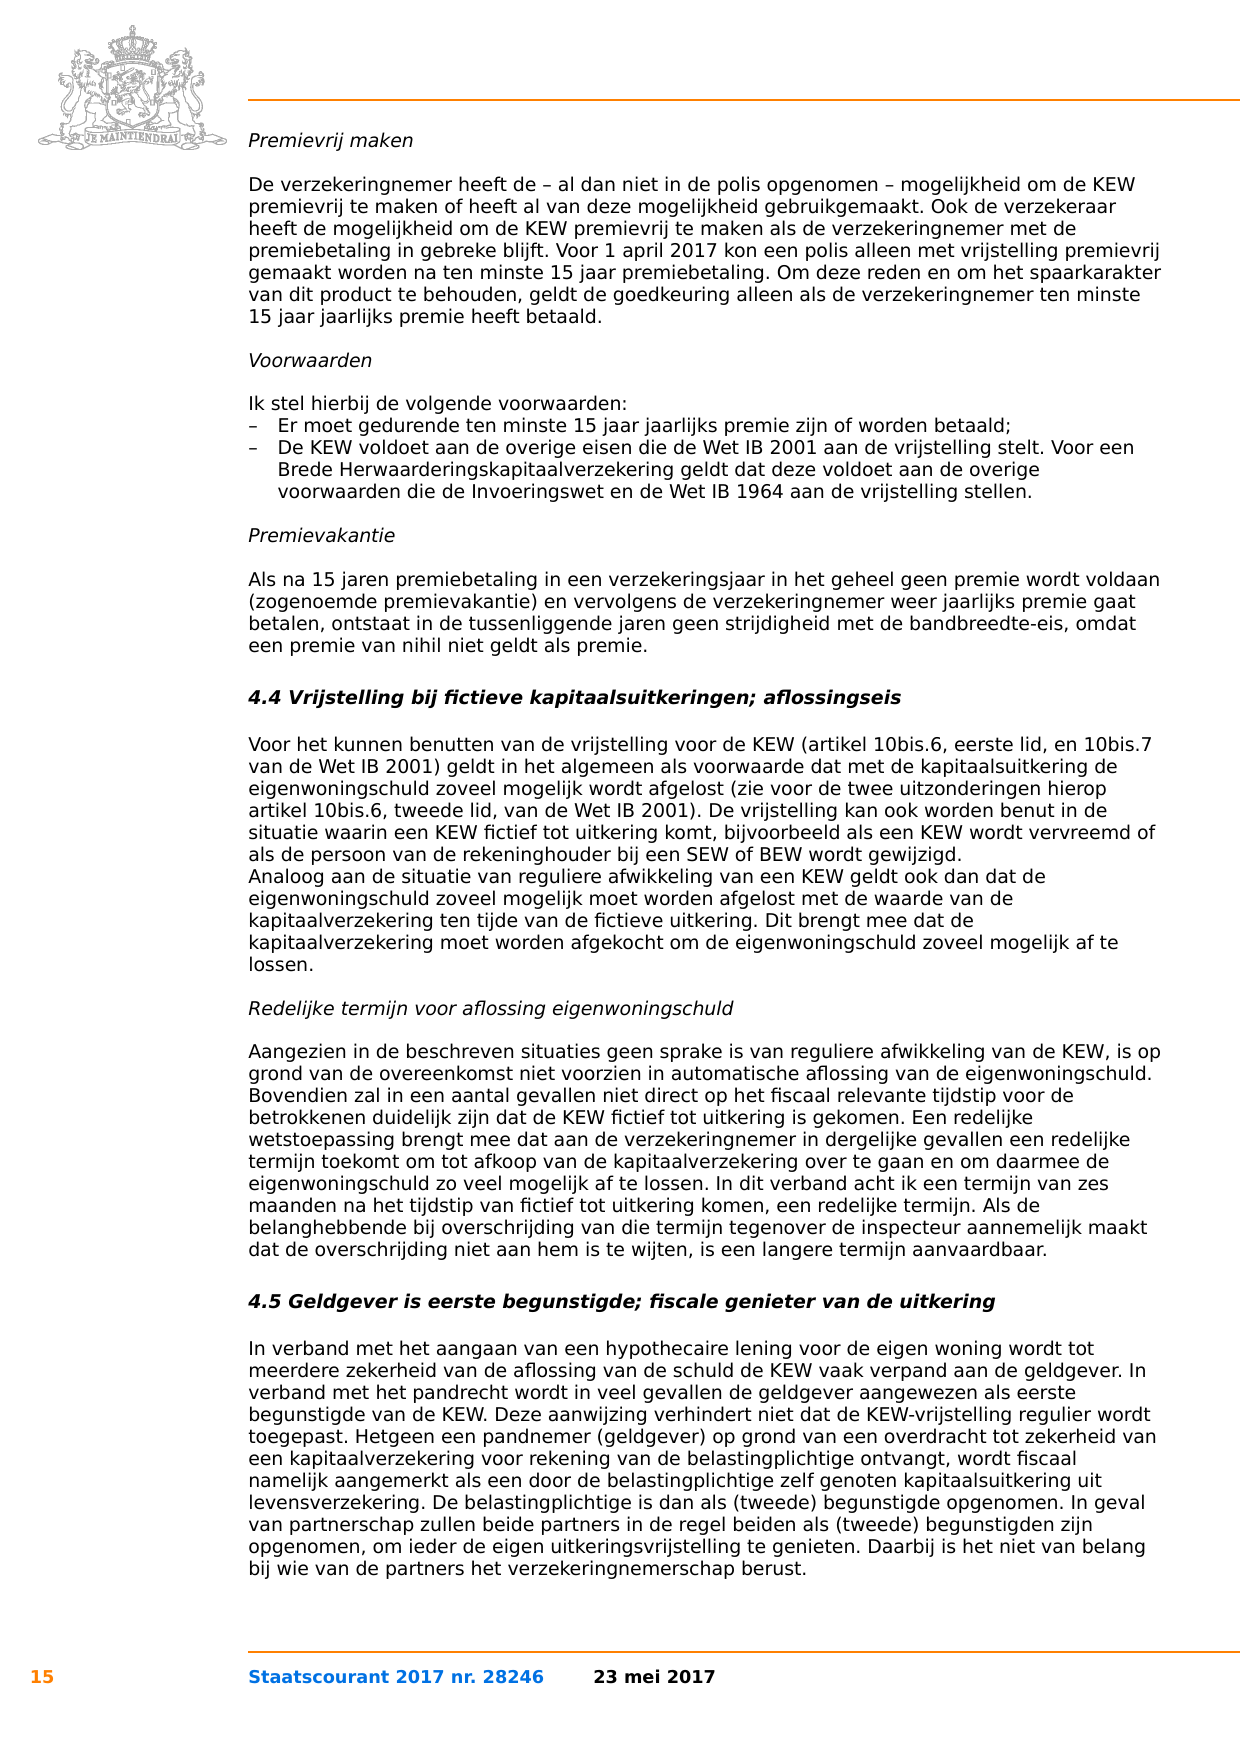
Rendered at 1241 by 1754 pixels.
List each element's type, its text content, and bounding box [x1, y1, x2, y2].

text Voor het kunnen benutten van de vrijstelling voor de KEW (artikel 10bis.6, eerste lid, en 10bis.7 van de Wet IB 2001) geldt in het algemeen als voorwaarde dat met de kapitaalsuitkering de eigenwoningschuld zoveel mogelijk wordt afgelost (zie voor de twee uitzonderingen hierop artikel 10bis.6, tweede lid, van de Wet IB 2001). De vrijstelling kan ook worden benut in de situatie waarin een KEW fictief tot uitkering komt, bijvoorbeeld als een KEW wordt vervreemd of als de persoon van de rekeninghouder bij een SEW of BEW wordt gewijzigd. [248, 734, 1163, 866]
text De verzekeringnemer heeft de – al dan niet in de polis opgenomen – mogelijkheid om de KEW premievrij te maken of heeft al van deze mogelijkheid gebruikgemaakt. Ook de verzekeraar heeft de mogelijkheid om de KEW premievrij te maken als de verzekeringnemer met de premiebetaling in gebreke blijft. Voor 1 april 2017 kon een polis alleen met vrijstelling premievrij gemaakt worden na ten minste 15 jaar premiebetaling. Om deze reden en om het spaarkarakter van dit product te behouden, geldt de goedkeuring alleen als de verzekeringnemer ten minste 15 jaar jaarlijks premie heeft betaald. [248, 174, 1163, 328]
subtitle Premievrij maken [248, 130, 1163, 152]
subtitle Redelijke termijn voor aflossing eigenwoningschuld [248, 997, 1163, 1019]
subtitle 4.4 Vrijstelling bij fictieve kapitaalsuitkeringen; aflossingseis [248, 687, 1163, 709]
text – Er moet gedurende ten minste 15 jaar jaarlijks premie zijn of worden betaald; [248, 415, 1163, 437]
subtitle Premievakantie [248, 525, 1163, 547]
text – De KEW voldoet aan de overige eisen die de Wet IB 2001 aan de vrijstelling stelt. Voor een Brede Herwaarderingskapitaalverzekering geldt dat deze voldoet aan de overige voorwaarden die de Invoeringswet en de Wet IB 1964 aan de vrijstelling stellen. [248, 437, 1163, 503]
subtitle 4.5 Geldgever is eerste begunstigde; fiscale genieter van de uitkering [248, 1291, 1163, 1313]
subtitle Voorwaarden [248, 349, 1163, 371]
text Als na 15 jaren premiebetaling in een verzekeringsjaar in het geheel geen premie wordt voldaan (zogenoemde premievakantie) en vervolgens de verzekeringnemer weer jaarlijks premie gaat betalen, ontstaat in de tussenliggende jaren geen strijdigheid met de bandbreedte-eis, omdat een premie van nihil niet geldt als premie. [248, 569, 1163, 657]
text Ik stel hierbij de volgende voorwaarden: [248, 393, 1163, 415]
text Analoog aan de situatie van reguliere afwikkeling van een KEW geldt ook dan dat de eigenwoningschuld zoveel mogelijk moet worden afgelost met de waarde van de kapitaalverzekering ten tijde van de fictieve uitkering. Dit brengt mee dat de kapitaalverzekering moet worden afgekocht om de eigenwoningschuld zoveel mogelijk af te lossen. [248, 866, 1163, 976]
picture [38, 25, 227, 150]
text In verband met het aangaan van een hypothecaire lening voor de eigen woning wordt tot meerdere zekerheid van de aflossing van de schuld de KEW vaak verpand aan de geldgever. In verband met het pandrecht wordt in veel gevallen de geldgever aangewezen als eerste begunstigde van de KEW. Deze aanwijzing verhindert niet dat de KEW-vrijstelling regulier wordt toegepast. Hetgeen een pandnemer (geldgever) op grond van een overdracht tot zekerheid van een kapitaalverzekering voor rekening van de belastingplichtige ontvangt, wordt fiscaal namelijk aangemerkt als een door de belastingplichtige zelf genoten kapitaalsuitkering uit levensverzekering. De belastingplichtige is dan als (tweede) begunstigde opgenomen. In geval van partnerschap zullen beide partners in de regel beiden als (tweede) begunstigden zijn opgenomen, om ieder de eigen uitkeringsvrijstelling te genieten. Daarbij is het niet van belang bij wie van de partners het verzekeringnemerschap berust. [248, 1338, 1163, 1580]
text Aangezien in de beschreven situaties geen sprake is van reguliere afwikkeling van de KEW, is op grond van de overeenkomst niet voorzien in automatische aflossing van de eigenwoningschuld. Bovendien zal in een aantal gevallen niet direct op het fiscaal relevante tijdstip voor de betrokkenen duidelijk zijn dat de KEW fictief tot uitkering is gekomen. Een redelijke wetstoepassing brengt mee dat aan de verzekeringnemer in dergelijke gevallen een redelijke termijn toekomt om tot afkoop van de kapitaalverzekering over te gaan en om daarmee de eigenwoningschuld zo veel mogelijk af te lossen. In dit verband acht ik een termijn van zes maanden na het tijdstip van fictief tot uitkering komen, een redelijke termijn. Als de belanghebbende bij overschrijding van die termijn tegenover de inspecteur aannemelijk maakt dat de overschrijding niet aan hem is te wijten, is een langere termijn aanvaardbaar. [248, 1041, 1163, 1261]
